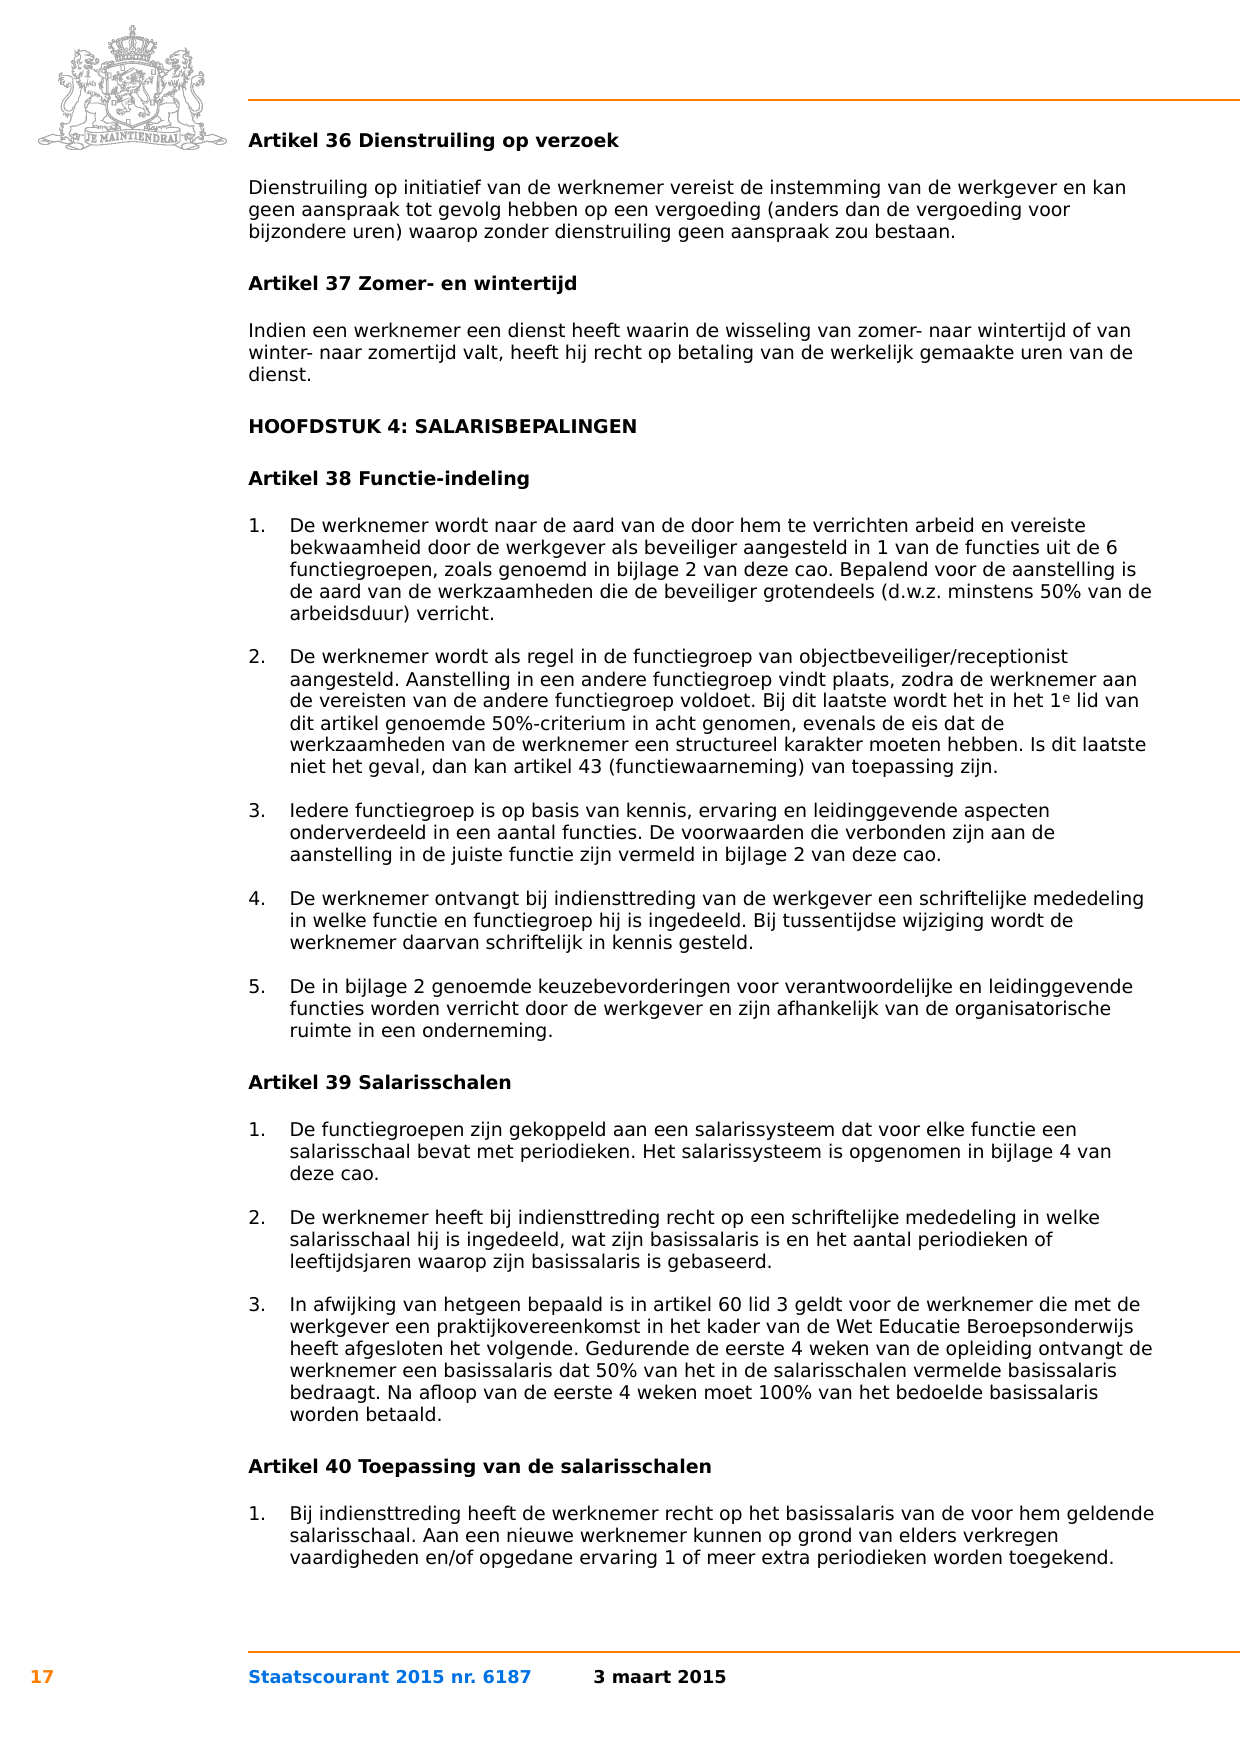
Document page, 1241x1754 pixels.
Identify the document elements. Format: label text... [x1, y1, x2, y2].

text 2. De werknemer wordt als regel in de functiegroep van objectbeveiliger/receptionist aangesteld. Aanstelling in een andere functiegroep vindt plaats, zodra de werknemer aan de vereisten van de andere functiegroep voldoet. Bij dit laatste wordt het in het 1e lid van dit artikel genoemde 50%-criterium in acht genomen, evenals de eis dat de werkzaamheden van de werknemer een structureel karakter moeten hebben. Is dit laatste niet het geval, dan kan artikel 43 (functiewaarneming) van toepassing zijn. [248, 646, 1163, 778]
subtitle Artikel 39 Salarisschalen [248, 1072, 1163, 1094]
subtitle Artikel 40 Toepassing van de salarisschalen [248, 1456, 1163, 1478]
text Indien een werknemer een dienst heeft waarin de wisseling van zomer- naar wintertijd of van winter- naar zomertijd valt, heeft hij recht op betaling van de werkelijk gemaakte uren van de dienst. [248, 320, 1163, 386]
text 4. De werknemer ontvangt bij indiensttreding van de werkgever een schriftelijke mededeling in welke functie en functiegroep hij is ingedeeld. Bij tussentijdse wijziging wordt de werknemer daarvan schriftelijk in kennis gesteld. [248, 888, 1163, 954]
text 5. De in bijlage 2 genoemde keuzebevorderingen voor verantwoordelijke en leidinggevende functies worden verricht door de werkgever en zijn afhankelijk van de organisatorische ruimte in een onderneming. [248, 976, 1163, 1042]
text 1. De werknemer wordt naar de aard van de door hem te verrichten arbeid en vereiste bekwaamheid door de werkgever als beveiliger aangesteld in 1 van de functies uit de 6 functiegroepen, zoals genoemd in bijlage 2 van deze cao. Bepalend voor de aanstelling is de aard van de werkzaamheden die de beveiliger grotendeels (d.w.z. minstens 50% van de arbeidsduur) verricht. [248, 515, 1163, 624]
text 3. Iedere functiegroep is op basis van kennis, ervaring en leidinggevende aspecten onderverdeeld in een aantal functies. De voorwaarden die verbonden zijn aan de aanstelling in de juiste functie zijn vermeld in bijlage 2 van deze cao. [248, 800, 1163, 866]
subtitle Artikel 37 Zomer- en wintertijd [248, 273, 1163, 295]
subtitle Artikel 38 Functie-indeling [248, 468, 1163, 490]
subtitle Artikel 36 Dienstruiling op verzoek [248, 130, 1163, 152]
text 1. De functiegroepen zijn gekoppeld aan een salarissysteem dat voor elke functie een salarisschaal bevat met periodieken. Het salarissysteem is opgenomen in bijlage 4 van deze cao. [248, 1119, 1163, 1185]
text Dienstruiling op initiatief van de werknemer vereist de instemming van de werkgever en kan geen aanspraak tot gevolg hebben op een vergoeding (anders dan de vergoeding voor bijzondere uren) waarop zonder dienstruiling geen aanspraak zou bestaan. [248, 177, 1163, 243]
text 2. De werknemer heeft bij indiensttreding recht op een schriftelijke mededeling in welke salarisschaal hij is ingedeeld, wat zijn basissalaris is en het aantal periodieken of leeftijdsjaren waarop zijn basissalaris is gebaseerd. [248, 1207, 1163, 1272]
picture [38, 25, 227, 150]
text 1. Bij indiensttreding heeft de werknemer recht op het basissalaris van de voor hem geldende salarisschaal. Aan een nieuwe werknemer kunnen op grond van elders verkregen vaardigheden en/of opgedane ervaring 1 of meer extra periodieken worden toegekend. [248, 1503, 1163, 1569]
text 3. In afwijking van hetgeen bepaald is in artikel 60 lid 3 geldt voor de werknemer die met de werkgever een praktijkovereenkomst in het kader van de Wet Educatie Beroepsonderwijs heeft afgesloten het volgende. Gedurende de eerste 4 weken van de opleiding ontvangt de werknemer een basissalaris dat 50% van het in de salarisschalen vermelde basissalaris bedraagt. Na afloop van de eerste 4 weken moet 100% van het bedoelde basissalaris worden betaald. [248, 1294, 1163, 1426]
subtitle HOOFDSTUK 4: SALARISBEPALINGEN [248, 416, 1163, 438]
